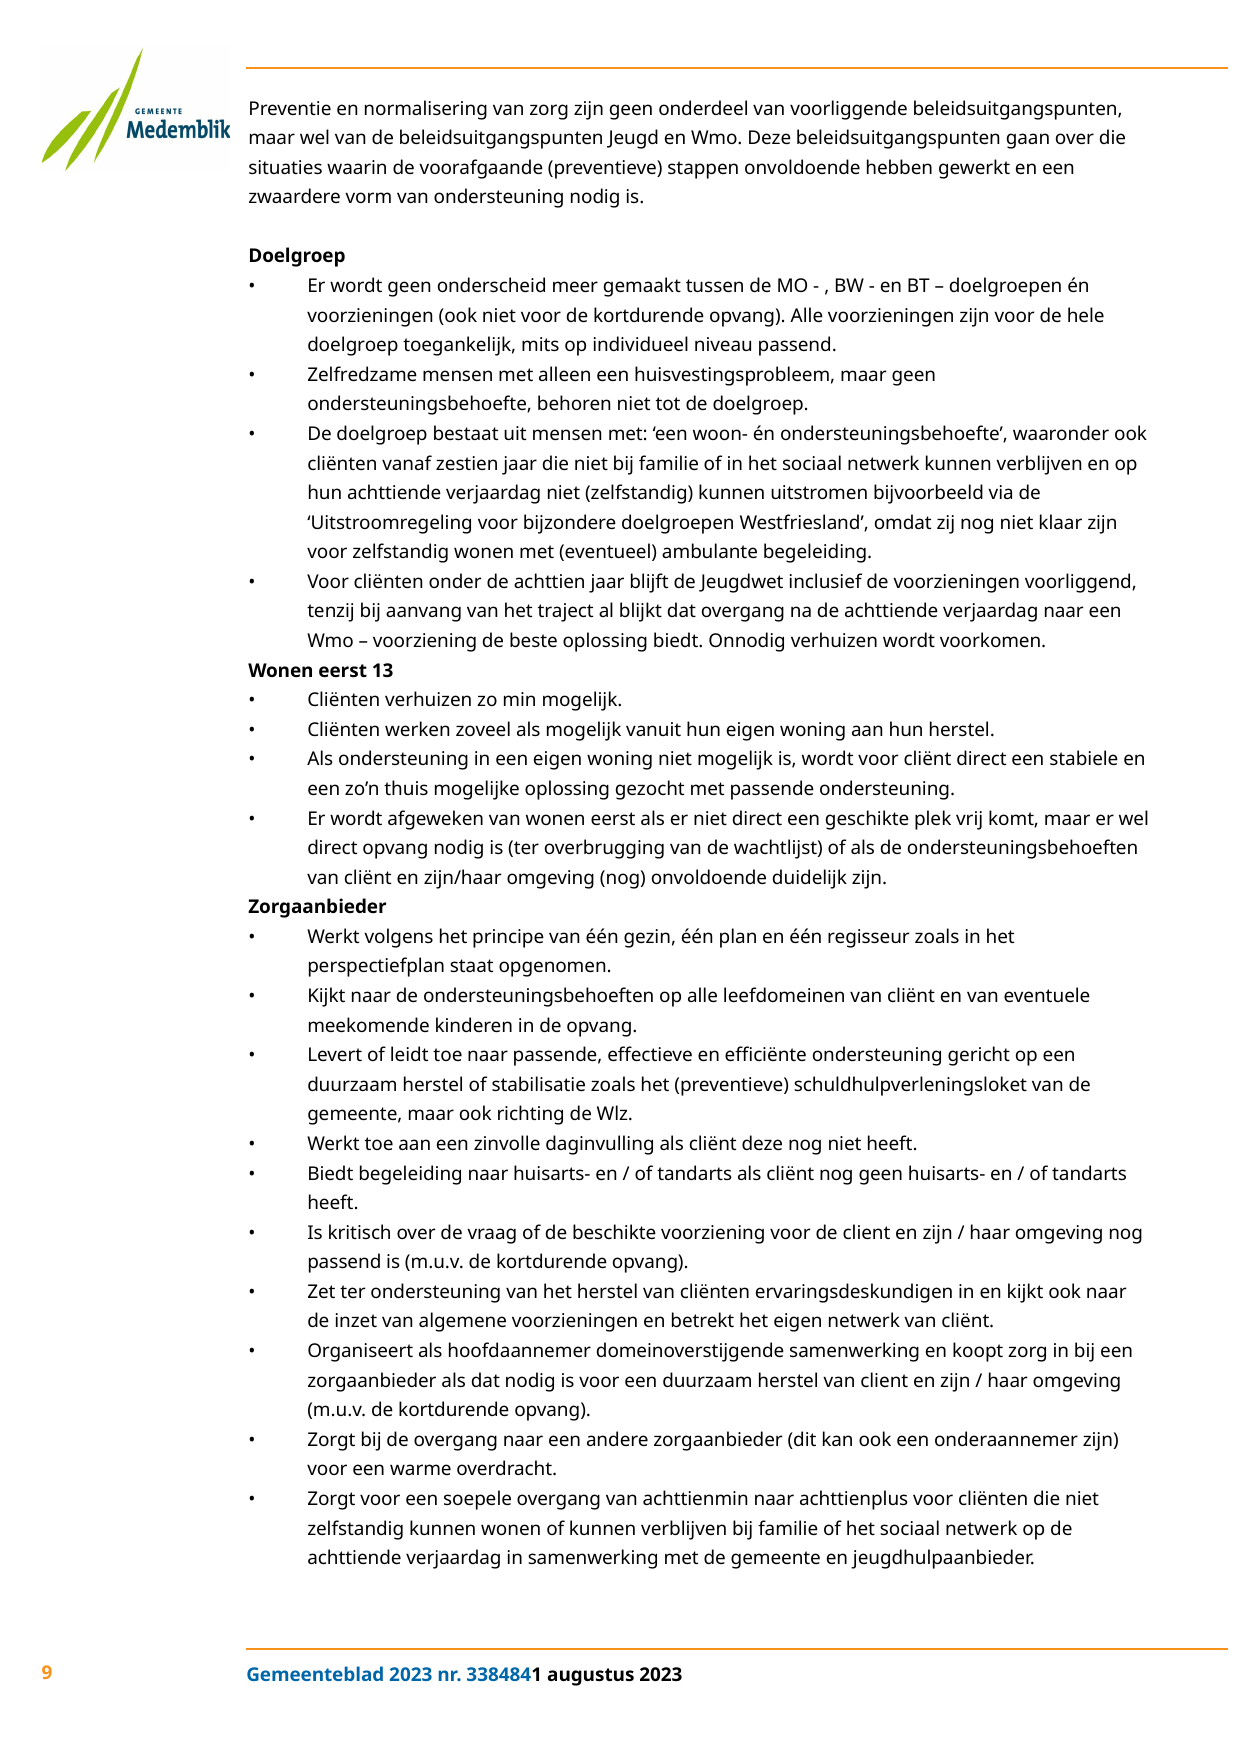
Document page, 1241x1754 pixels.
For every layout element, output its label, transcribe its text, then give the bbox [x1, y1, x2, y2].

list Er wordt geen onderscheid meer gemaakt tussen de MO - , BW - en BT – doelgroepen én voorzieningen (ook niet voor de kortdurende opvang). Alle voorzieningen zijn voor de hele doelgroep toegankelijk, mits op individueel niveau passend. [248, 272, 1152, 357]
text Preventie en normalisering van zorg zijn geen onderdeel van voorliggende beleidsuitgangspunten, maar wel van de beleidsuitgangspunten Jeugd en Wmo. Deze beleidsuitgangspunten gaan over die situaties waarin de voorafgaande (preventieve) stappen onvoldoende hebben gewerkt en een zwaardere vorm van ondersteuning nodig is. [248, 95, 1152, 209]
list Organiseert als hoofdaannemer domeinoverstijgende samenwerking en koopt zorg in bij een zorgaanbieder als dat nodig is voor een duurzaam herstel van client en zijn / haar omgeving (m.u.v. de kortdurende opvang). [248, 1337, 1152, 1422]
list Er wordt afgeweken van wonen eerst als er niet direct een geschikte plek vrij komt, maar er wel direct opvang nodig is (ter overbrugging van de wachtlijst) of als de ondersteuningsbehoeften van cliënt en zijn/haar omgeving (nog) onvoldoende duidelijk zijn. [248, 805, 1152, 890]
list Cliënten verhuizen zo min mogelijk. [248, 686, 1152, 712]
list Voor cliënten onder de achttien jaar blijft de Jeugdwet inclusief de voorzieningen voorliggend, tenzij bij aanvang van het traject al blijkt dat overgang na de achttiende verjaardag naar een Wmo – voorziening de beste oplossing biedt. Onnodig verhuizen wordt voorkomen. [248, 568, 1152, 653]
list Als ondersteuning in een eigen woning niet mogelijk is, wordt voor cliënt direct een stabiele en een zo’n thuis mogelijke oplossing gezocht met passende ondersteuning. [248, 746, 1152, 801]
list Zelfredzame mensen met alleen een huisvestingsprobleem, maar geen ondersteuningsbehoefte, behoren niet tot de doelgroep. [248, 361, 1152, 416]
list Cliënten werken zoveel als mogelijk vanuit hun eigen woning aan hun herstel. [248, 716, 1152, 742]
picture [41, 47, 231, 172]
list Biedt begeleiding naar huisarts- en / of tandarts als cliënt nog geen huisarts- en / of tandarts heeft. [248, 1160, 1152, 1215]
list Zorgt voor een soepele overgang van achttienmin naar achttienplus voor cliënten die niet zelfstandig kunnen wonen of kunnen verblijven bij familie of het sociaal netwerk op de achttiende verjaardag in samenwerking met de gemeente en jeugdhulpaanbieder. [248, 1485, 1152, 1570]
list Zorgt bij de overgang naar een andere zorgaanbieder (dit kan ook een onderaannemer zijn) voor een warme overdracht. [248, 1426, 1152, 1481]
list Levert of leidt toe naar passende, effectieve en efficiënte ondersteuning gericht op een duurzaam herstel of stabilisatie zoals het (preventieve) schuldhulpverleningsloket van de gemeente, maar ook richting de Wlz. [248, 1041, 1152, 1126]
list Werkt volgens het principe van één gezin, één plan en één regisseur zoals in het perspectiefplan staat opgenomen. [248, 923, 1152, 978]
text Wonen eerst 13 [248, 657, 1152, 683]
text Zorgaanbieder [248, 893, 1152, 919]
list Is kritisch over de vraag of de beschikte voorziening voor de client en zijn / haar omgeving nog passend is (m.u.v. de kortdurende opvang). [248, 1219, 1152, 1274]
list Zet ter ondersteuning van het herstel van cliënten ervaringsdeskundigen in en kijkt ook naar de inzet van algemene voorzieningen en betrekt het eigen netwerk van cliënt. [248, 1278, 1152, 1333]
list Kijkt naar de ondersteuningsbehoeften op alle leefdomeinen van cliënt en van eventuele meekomende kinderen in de opvang. [248, 982, 1152, 1038]
list De doelgroep bestaat uit mensen met: ‘een woon- én ondersteuningsbehoefte’, waaronder ook cliënten vanaf zestien jaar die niet bij familie of in het sociaal netwerk kunnen verblijven en op hun achttiende verjaardag niet (zelfstandig) kunnen uitstromen bijvoorbeeld via de ‘Uitstroomregeling voor bijzondere doelgroepen Westfriesland’, omdat zij nog niet klaar zijn voor zelfstandig wonen met (eventueel) ambulante begeleiding. [248, 420, 1152, 564]
list Werkt toe aan een zinvolle daginvulling als cliënt deze nog niet heeft. [248, 1130, 1152, 1156]
text Doelgroep [248, 243, 1152, 268]
